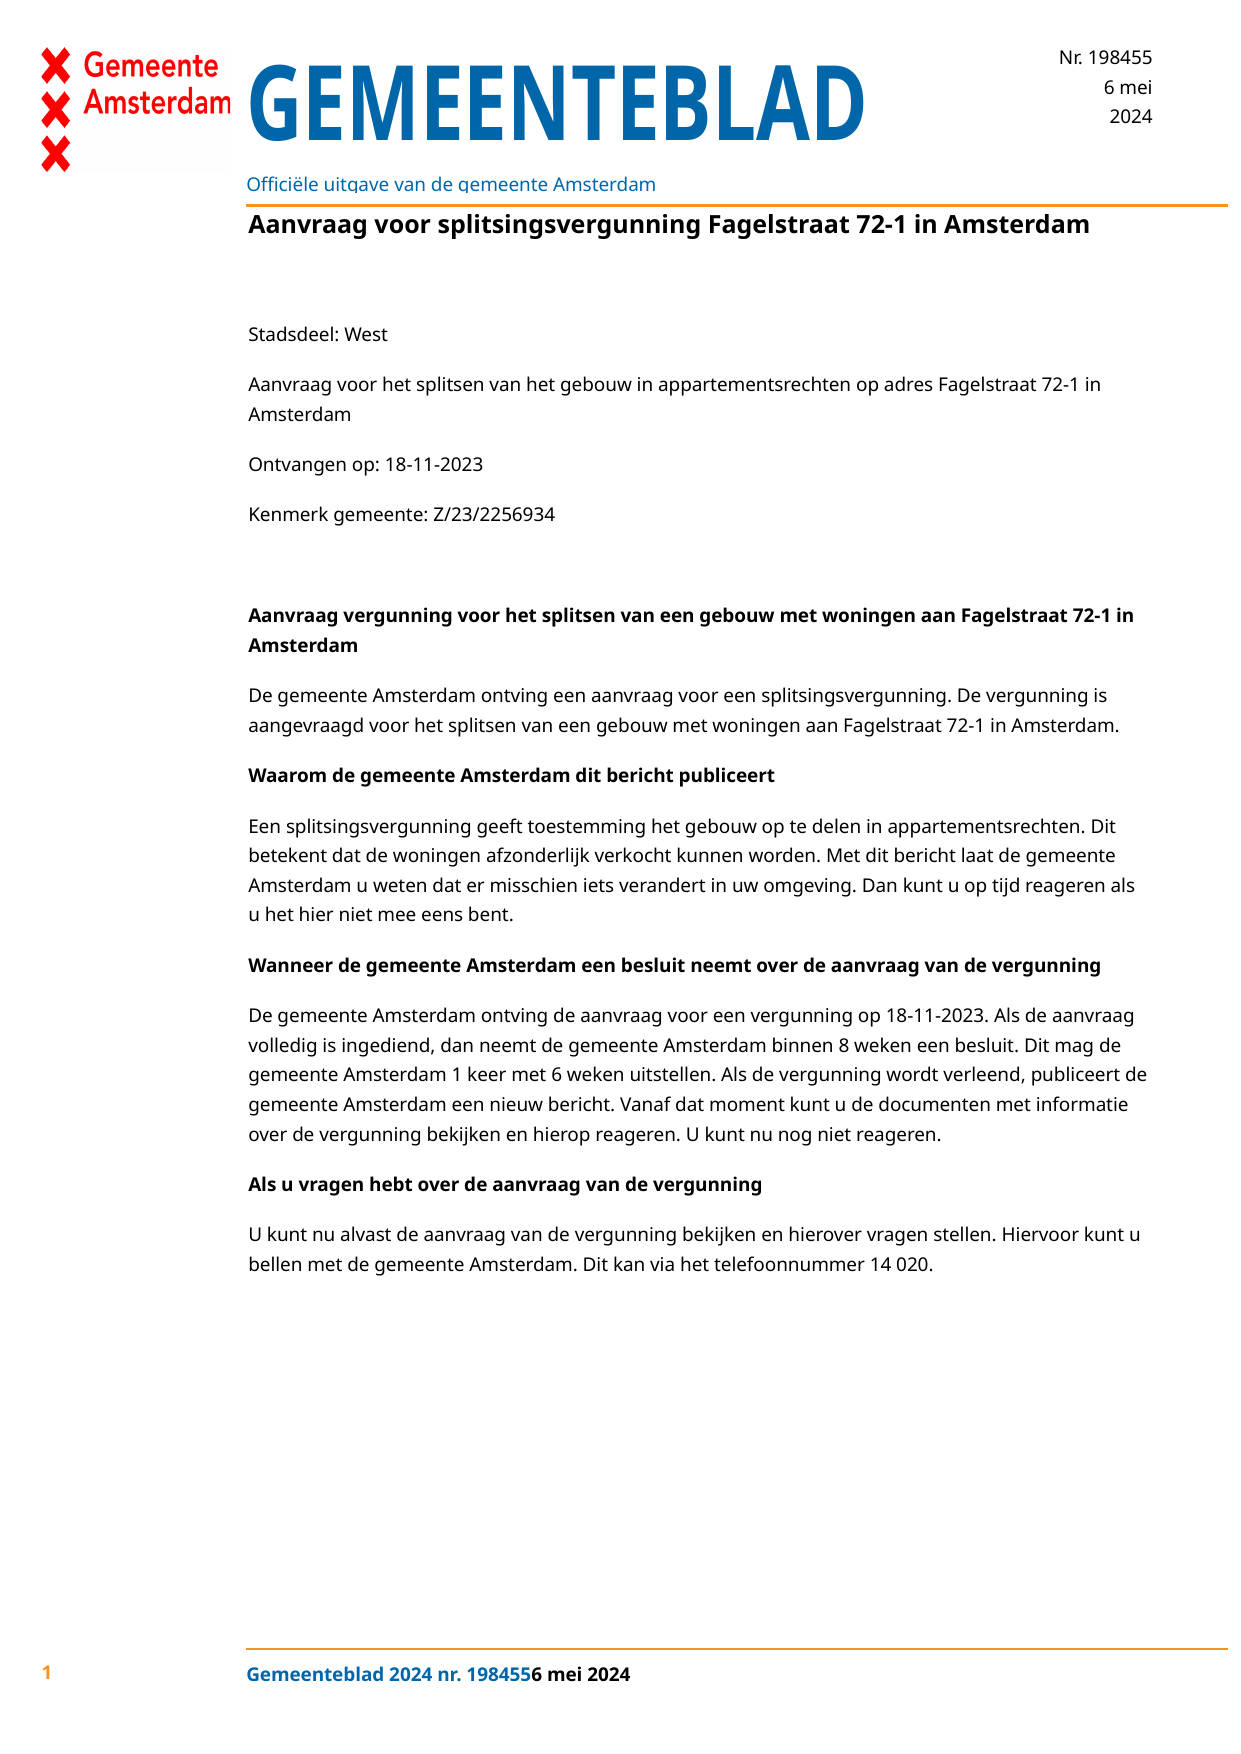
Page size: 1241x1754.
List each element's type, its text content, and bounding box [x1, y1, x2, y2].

text Waarom de gemeente Amsterdam dit bericht publiceert [248, 762, 1152, 788]
text Aanvraag voor het splitsen van het gebouw in appartementsrechten op adres Fagelstraat 72-1 in Amsterdam [248, 371, 1152, 426]
text Een splitsingsvergunning geeft toestemming het gebouw op te delen in appartementsrechten. Dit betekent dat de woningen afzonderlijk verkocht kunnen worden. Met dit bericht laat de gemeente Amsterdam u weten dat er misschien iets verandert in uw omgeving. Dan kunt u op tijd reageren als u het hier niet mee eens bent. [248, 813, 1152, 927]
text Kenmerk gemeente: Z/23/2256934 [248, 502, 1152, 527]
text U kunt nu alvast de aanvraag van de vergunning bekijken en hierover vragen stellen. Hiervoor kunt u bellen met de gemeente Amsterdam. Dit kan via het telefoonnummer 14 020. [248, 1222, 1152, 1277]
text Als u vragen hebt over de aanvraag van de vergunning [248, 1171, 1152, 1197]
text Ontvangen op: 18-11-2023 [248, 451, 1152, 477]
text De gemeente Amsterdam ontving de aanvraag voor een vergunning op 18-11-2023. Als de aanvraag volledig is ingediend, dan neemt de gemeente Amsterdam binnen 8 weken een besluit. Dit mag de gemeente Amsterdam 1 keer met 6 weken uitstellen. Als de vergunning wordt verleend, publiceert de gemeente Amsterdam een nieuw bericht. Vanaf dat moment kunt u de documenten met informatie over de vergunning bekijken en hierop reageren. U kunt nu nog niet reageren. [248, 1002, 1152, 1146]
text De gemeente Amsterdam ontving een aanvraag voor een splitsingsvergunning. De vergunning is aangevraagd voor het splitsen van een gebouw met woningen aan Fagelstraat 72-1 in Amsterdam. [248, 682, 1152, 738]
text Aanvraag voor splitsingsvergunning Fagelstraat 72-1 in Amsterdam [248, 207, 1152, 241]
picture [41, 47, 231, 172]
text Stadsdeel: West [248, 321, 1152, 346]
text Aanvraag vergunning voor het splitsen van een gebouw met woningen aan Fagelstraat 72-1 in Amsterdam [248, 602, 1152, 658]
text Wanneer de gemeente Amsterdam een besluit neemt over de aanvraag van de vergunning [248, 952, 1152, 978]
